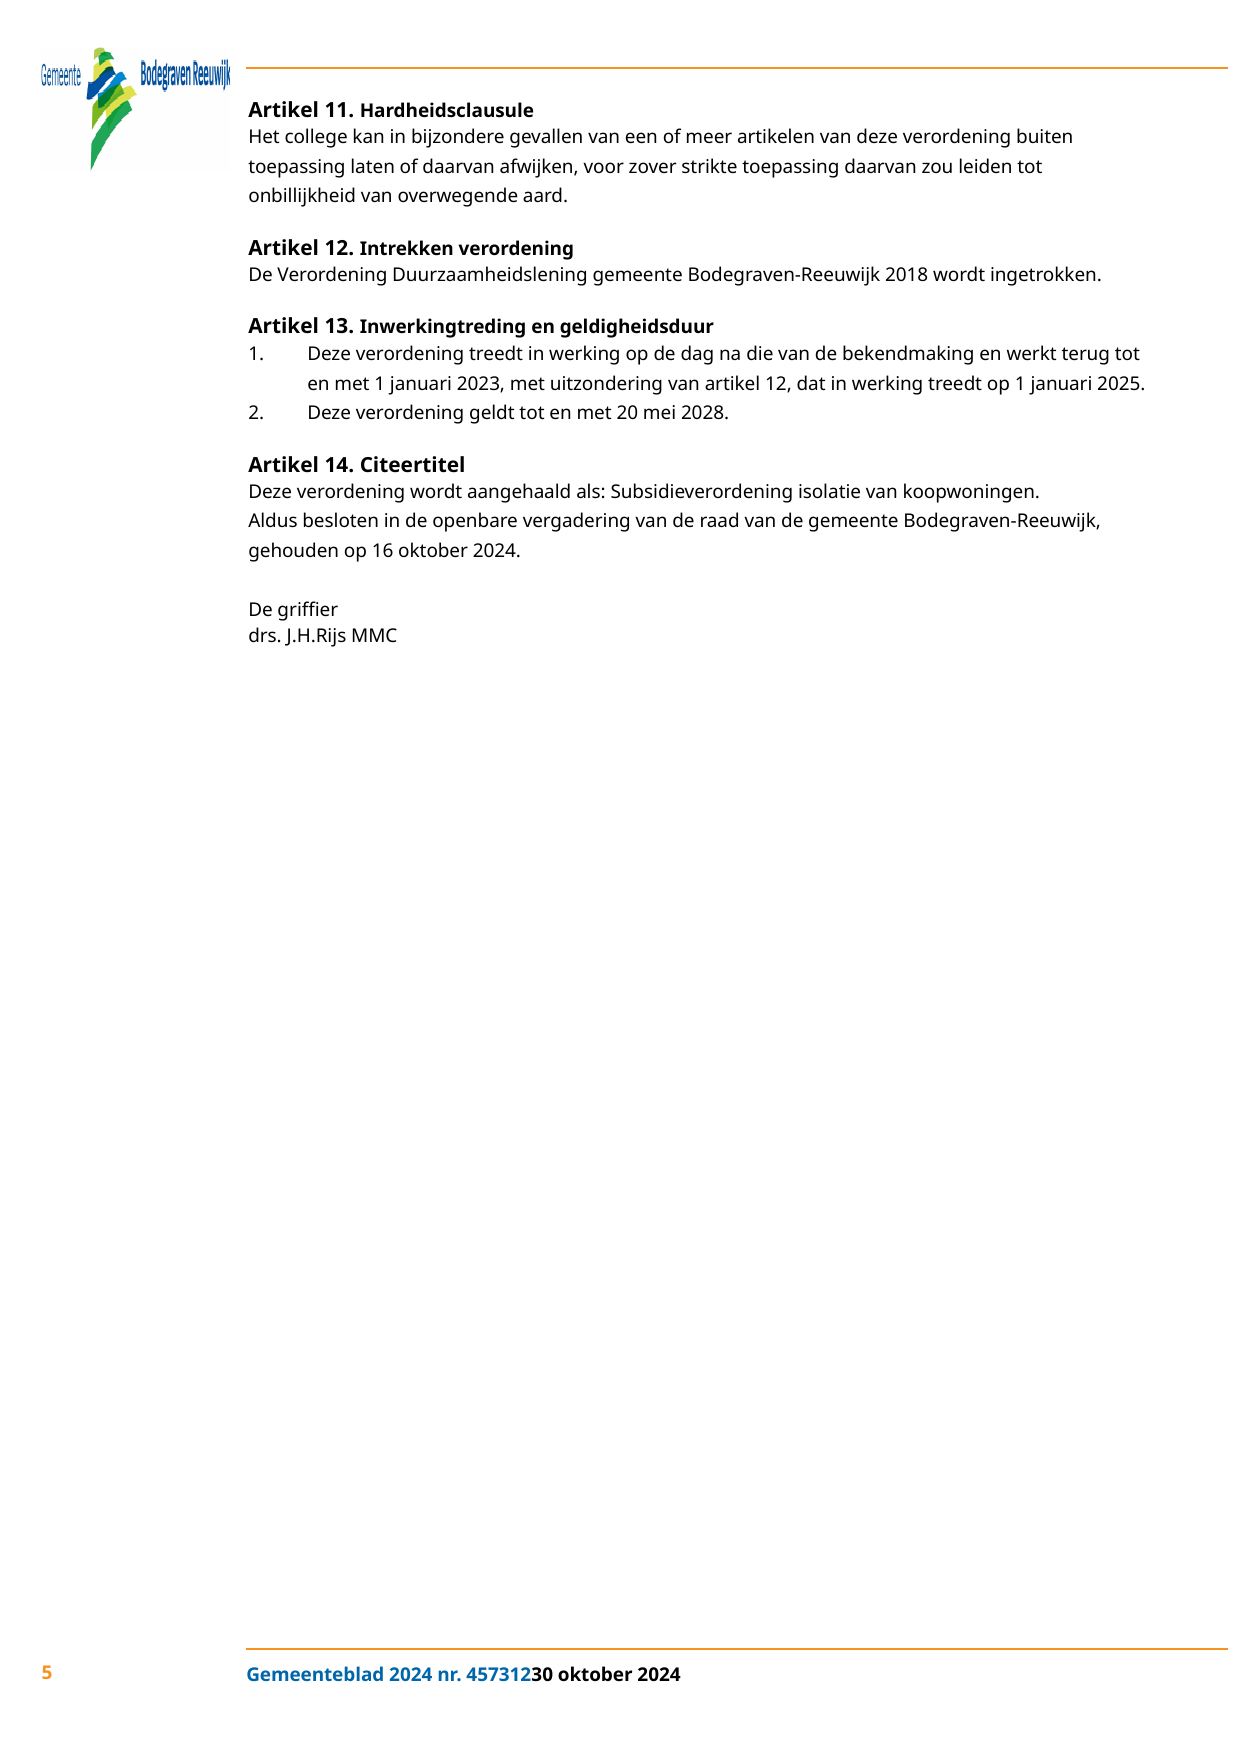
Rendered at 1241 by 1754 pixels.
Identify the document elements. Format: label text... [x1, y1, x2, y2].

text Artikel 13. Inwerkingtreding en geldigheidsduur [248, 312, 1152, 340]
picture [41, 47, 231, 172]
text drs. J.H.Rijs MMC [248, 622, 1152, 648]
text Artikel 12. Intrekken verordening [248, 233, 1152, 261]
text Het college kan in bijzondere gevallen van een of meer artikelen van deze verordening buiten toepassing laten of daarvan afwijken, voor zover strikte toepassing daarvan zou leiden tot onbillijkheid van overwegende aard. [248, 123, 1152, 208]
text De Verordening Duurzaamheidslening gemeente Bodegraven-Reeuwijk 2018 wordt ingetrokken. [248, 261, 1152, 287]
list Deze verordening geldt tot en met 20 mei 2028. [248, 399, 1152, 425]
text Aldus besloten in de openbare vergadering van de raad van de gemeente Bodegraven-Reeuwijk, gehouden op 16 oktober 2024. [248, 508, 1152, 563]
text Deze verordening wordt aangehaald als: Subsidieverordening isolatie van koopwoningen. [248, 478, 1152, 504]
text De griffier [248, 596, 1152, 622]
text Artikel 11. Hardheidsclausule [248, 95, 1152, 123]
text Artikel 14. Citeertitel [248, 450, 1152, 478]
list Deze verordening treedt in werking op de dag na die van de bekendmaking en werkt terug tot en met 1 januari 2023, met uitzondering van artikel 12, dat in werking treedt op 1 januari 2025. [248, 340, 1152, 395]
